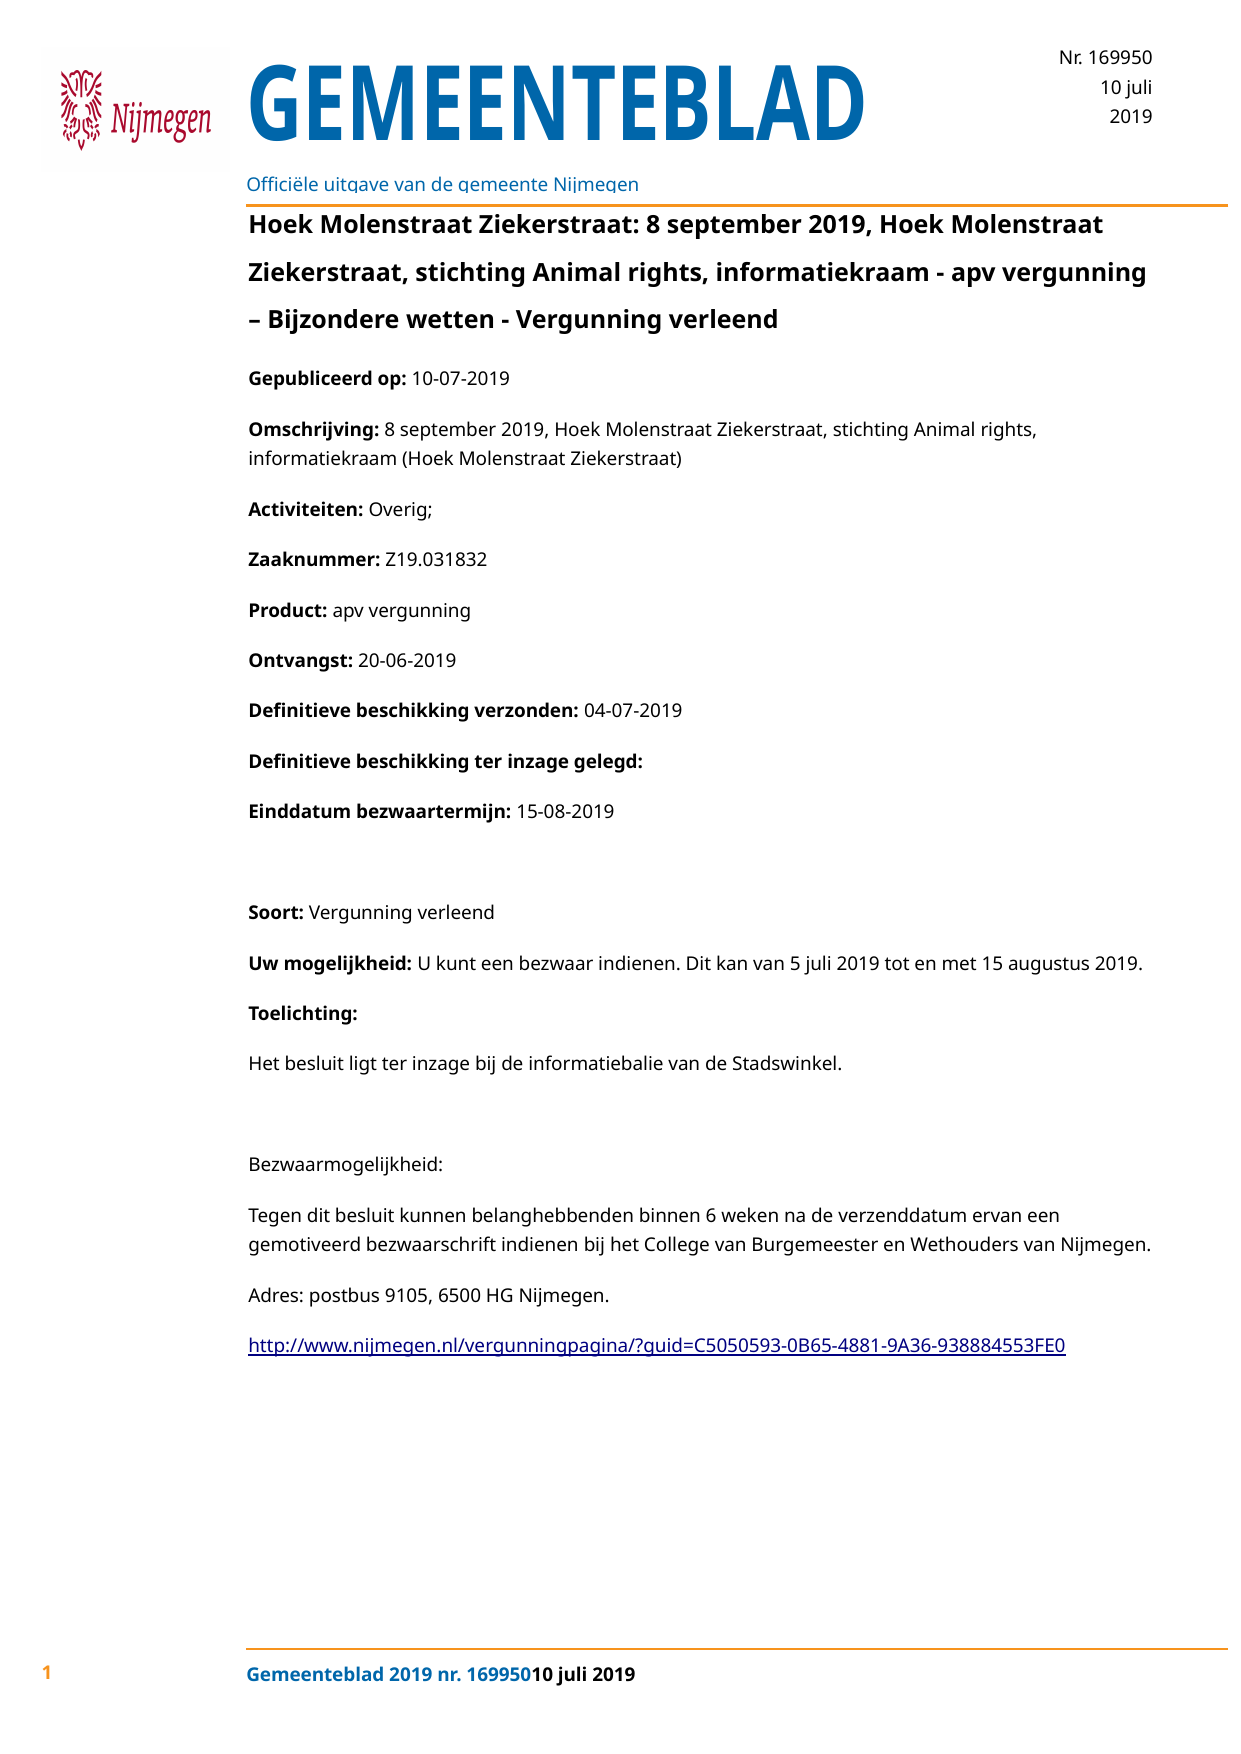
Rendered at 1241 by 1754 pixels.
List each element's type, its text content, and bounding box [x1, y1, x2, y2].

text Definitieve beschikking verzonden: 04-07-2019 [248, 698, 1152, 723]
text Bezwaarmogelijkheid: [248, 1151, 1152, 1177]
text Zaaknummer: Z19.031832 [248, 546, 1152, 572]
text Uw mogelijkheid: U kunt een bezwaar indienen. Dit kan van 5 juli 2019 tot en met 15 augustus 2019. [248, 950, 1152, 975]
text Adres: postbus 9105, 6500 HG Nijmegen. [248, 1282, 1152, 1307]
text Einddatum bezwaartermijn: 15-08-2019 [248, 798, 1152, 824]
text Activiteiten: Overig; [248, 496, 1152, 522]
text Product: apv vergunning [248, 597, 1152, 622]
text http://www.nijmegen.nl/vergunningpagina/?guid=C5050593-0B65-4881-9A36-938884553FE0 [248, 1332, 1152, 1358]
text Soort: Vergunning verleend [248, 899, 1152, 925]
picture [41, 47, 231, 172]
text Gepubliceerd op: 10-07-2019 [248, 366, 1152, 391]
text Definitieve beschikking ter inzage gelegd: [248, 748, 1152, 774]
text Toelichting: [248, 1000, 1152, 1026]
text Omschrijving: 8 september 2019, Hoek Molenstraat Ziekerstraat, stichting Animal rights, informatiekraam (Hoek Molenstraat Ziekerstraat) [248, 416, 1152, 471]
text Ontvangst: 20-06-2019 [248, 647, 1152, 673]
text Hoek Molenstraat Ziekerstraat: 8 september 2019, Hoek Molenstraat Ziekerstraat, stichting Animal rights, informatiekraam - apv vergunning – Bijzondere wetten - Vergunning verleend [248, 207, 1152, 336]
text Het besluit ligt ter inzage bij de informatiebalie van de Stadswinkel. [248, 1051, 1152, 1076]
text Tegen dit besluit kunnen belanghebbenden binnen 6 weken na de verzenddatum ervan een gemotiveerd bezwaarschrift indienen bij het College van Burgemeester en Wethouders van Nijmegen. [248, 1202, 1152, 1257]
